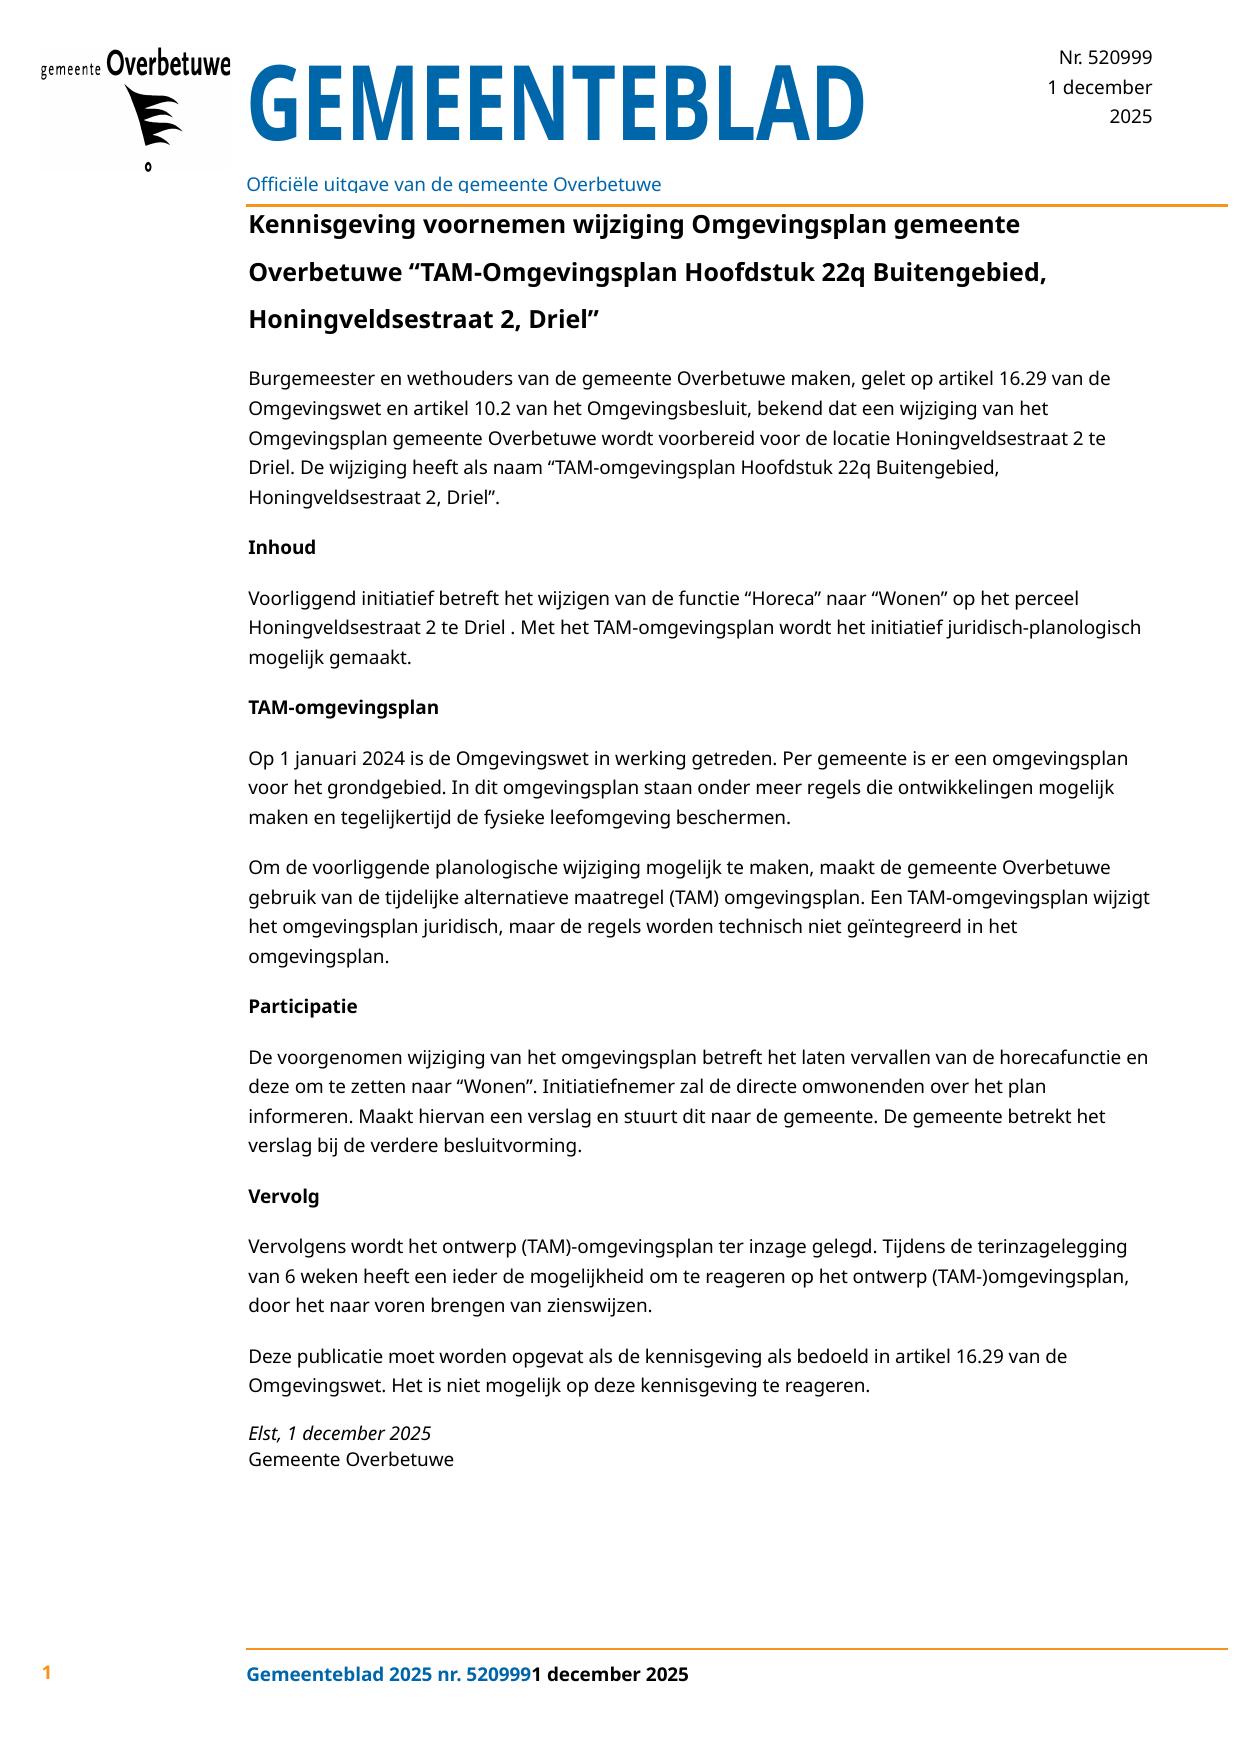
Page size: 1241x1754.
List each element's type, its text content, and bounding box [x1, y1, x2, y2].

text Burgemeester en wethouders van de gemeente Overbetuwe maken, gelet op artikel 16.29 van de Omgevingswet en artikel 10.2 van het Omgevingsbesluit, bekend dat een wijziging van het Omgevingsplan gemeente Overbetuwe wordt voorbereid voor de locatie Honingveldsestraat 2 te Driel. De wijziging heeft als naam “TAM-omgevingsplan Hoofdstuk 22q Buitengebied, Honingveldsestraat 2, Driel”. [248, 366, 1152, 509]
text Voorliggend initiatief betreft het wijzigen van de functie “Horeca” naar “Wonen” op het perceel Honingveldsestraat 2 te Driel . Met het TAM-omgevingsplan wordt het initiatief juridisch-planologisch mogelijk gemaakt. [248, 585, 1152, 669]
picture [41, 47, 231, 172]
text Elst, 1 december 2025 [248, 1420, 1152, 1446]
text Gemeente Overbetuwe [248, 1446, 1152, 1472]
text Vervolg [248, 1183, 1152, 1209]
text De voorgenomen wijziging van het omgevingsplan betreft het laten vervallen van de horecafunctie en deze om te zetten naar “Wonen”. Initiatiefnemer zal de directe omwonenden over het plan informeren. Maakt hiervan een verslag en stuurt dit naar de gemeente. De gemeente betrekt het verslag bij de verdere besluitvorming. [248, 1044, 1152, 1158]
text Kennisgeving voornemen wijziging Omgevingsplan gemeente Overbetuwe “TAM-Omgevingsplan Hoofdstuk 22q Buitengebied, Honingveldsestraat 2, Driel” [248, 207, 1152, 336]
text Om de voorliggende planologische wijziging mogelijk te maken, maakt de gemeente Overbetuwe gebruik van de tijdelijke alternatieve maatregel (TAM) omgevingsplan. Een TAM-omgevingsplan wijzigt het omgevingsplan juridisch, maar de regels worden technisch niet geïntegreerd in het omgevingsplan. [248, 854, 1152, 969]
text Deze publicatie moet worden opgevat als de kennisgeving als bedoeld in artikel 16.29 van de Omgevingswet. Het is niet mogelijk op deze kennisgeving te reageren. [248, 1343, 1152, 1398]
text Participatie [248, 993, 1152, 1019]
text Inhoud [248, 534, 1152, 560]
text Vervolgens wordt het ontwerp (TAM)-omgevingsplan ter inzage gelegd. Tijdens de terinzagelegging van 6 weken heeft een ieder de mogelijkheid om te reageren op het ontwerp (TAM-)omgevingsplan, door het naar voren brengen van zienswijzen. [248, 1233, 1152, 1318]
text Op 1 januari 2024 is de Omgevingswet in werking getreden. Per gemeente is er een omgevingsplan voor het grondgebied. In dit omgevingsplan staan onder meer regels die ontwikkelingen mogelijk maken en tegelijkertijd de fysieke leefomgeving beschermen. [248, 745, 1152, 829]
text TAM-omgevingsplan [248, 694, 1152, 720]
